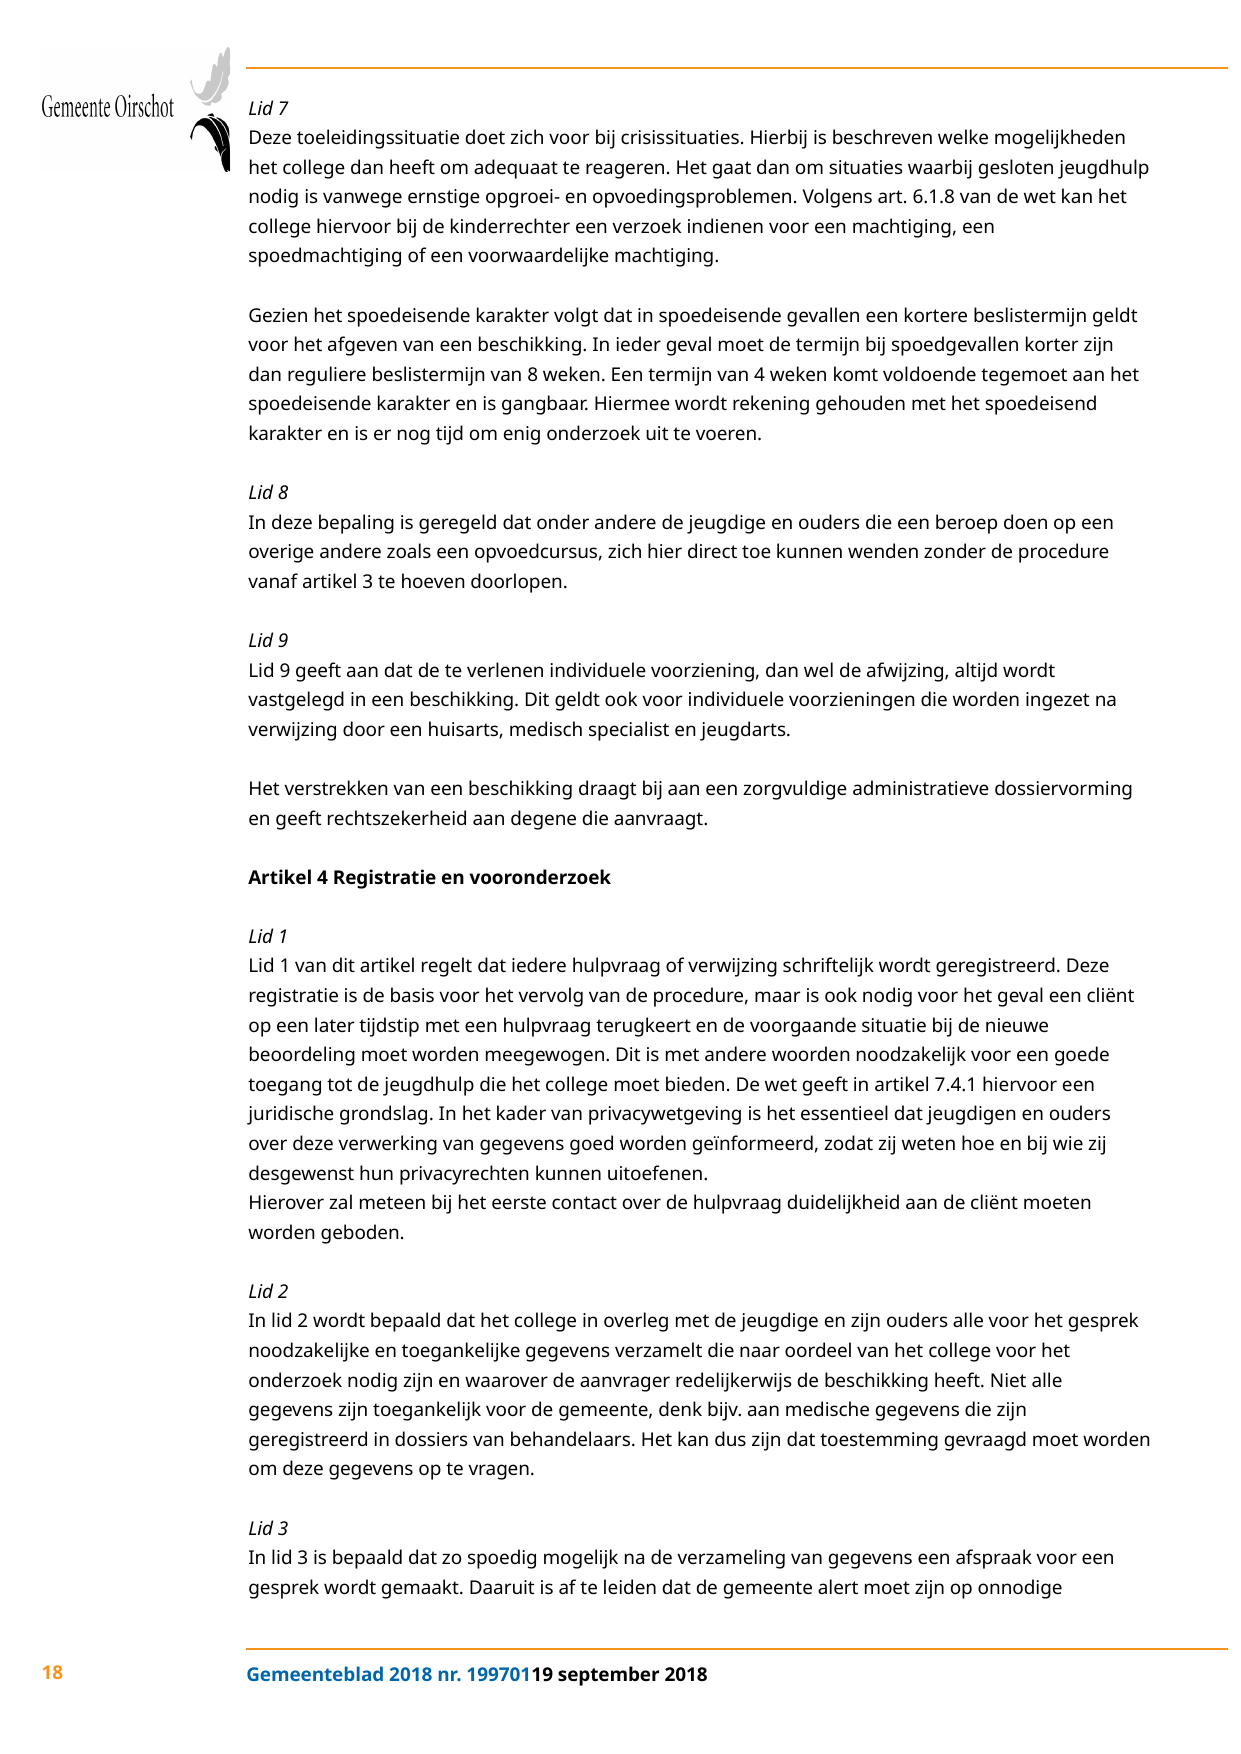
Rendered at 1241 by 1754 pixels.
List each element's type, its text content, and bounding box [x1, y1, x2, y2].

text In lid 2 wordt bepaald dat het college in overleg met de jeugdige en zijn ouders alle voor het gesprek noodzakelijke en toegankelijke gegevens verzamelt die naar oordeel van het college voor het onderzoek nodig zijn en waarover de aanvrager redelijkerwijs de beschikking heeft. Niet alle gegevens zijn toegankelijk voor de gemeente, denk bijv. aan medische gegevens die zijn geregistreerd in dossiers van behandelaars. Het kan dus zijn dat toestemming gevraagd moet worden om deze gegevens op te vragen. [248, 1308, 1152, 1481]
text Artikel 4 Registratie en vooronderzoek [248, 864, 1152, 890]
text In deze bepaling is geregeld dat onder andere de jeugdige en ouders die een beroep doen op een overige andere zoals een opvoedcursus, zich hier direct toe kunnen wenden zonder de procedure vanaf artikel 3 te hoeven doorlopen. [248, 509, 1152, 594]
text Lid 9 [248, 627, 1152, 653]
text In lid 3 is bepaald dat zo spoedig mogelijk na de verzameling van gegevens een afspraak voor een gesprek wordt gemaakt. Daaruit is af te leiden dat de gemeente alert moet zijn op onnodige [248, 1544, 1152, 1600]
text Lid 8 [248, 479, 1152, 505]
text Lid 2 [248, 1278, 1152, 1304]
text Lid 9 geeft aan dat de te verlenen individuele voorziening, dan wel de afwijzing, altijd wordt vastgelegd in een beschikking. Dit geldt ook voor individuele voorzieningen die worden ingezet na verwijzing door een huisarts, medisch specialist en jeugdarts. [248, 657, 1152, 742]
text Hierover zal meteen bij het eerste contact over de hulpvraag duidelijkheid aan de cliënt moeten worden geboden. [248, 1189, 1152, 1245]
text Lid 7 [248, 95, 1152, 121]
text Lid 3 [248, 1515, 1152, 1541]
picture [41, 47, 231, 172]
text Deze toeleidingssituatie doet zich voor bij crisissituaties. Hierbij is beschreven welke mogelijkheden het college dan heeft om adequaat te reageren. Het gaat dan om situaties waarbij gesloten jeugdhulp nodig is vanwege ernstige opgroei- en opvoedingsproblemen. Volgens art. 6.1.8 van de wet kan het college hiervoor bij de kinderrechter een verzoek indienen voor een machtiging, een spoedmachtiging of een voorwaardelijke machtiging. [248, 124, 1152, 268]
text Gezien het spoedeisende karakter volgt dat in spoedeisende gevallen een kortere beslistermijn geldt voor het afgeven van een beschikking. In ieder geval moet de termijn bij spoedgevallen korter zijn dan reguliere beslistermijn van 8 weken. Een termijn van 4 weken komt voldoende tegemoet aan het spoedeisende karakter en is gangbaar. Hiermee wordt rekening gehouden met het spoedeisend karakter en is er nog tijd om enig onderzoek uit te voeren. [248, 302, 1152, 446]
text Het verstrekken van een beschikking draagt bij aan een zorgvuldige administratieve dossiervorming en geeft rechtszekerheid aan degene die aanvraagt. [248, 775, 1152, 831]
text Lid 1 van dit artikel regelt dat iedere hulpvraag of verwijzing schriftelijk wordt geregistreerd. Deze registratie is de basis voor het vervolg van de procedure, maar is ook nodig voor het geval een cliënt op een later tijdstip met een hulpvraag terugkeert en de voorgaande situatie bij de nieuwe beoordeling moet worden meegewogen. Dit is met andere woorden noodzakelijk voor een goede toegang tot de jeugdhulp die het college moet bieden. De wet geeft in artikel 7.4.1 hiervoor een juridische grondslag. In het kader van privacywetgeving is het essentieel dat jeugdigen en ouders over deze verwerking van gegevens goed worden geïnformeerd, zodat zij weten hoe en bij wie zij desgewenst hun privacyrechten kunnen uitoefenen. [248, 953, 1152, 1186]
text Lid 1 [248, 923, 1152, 949]
